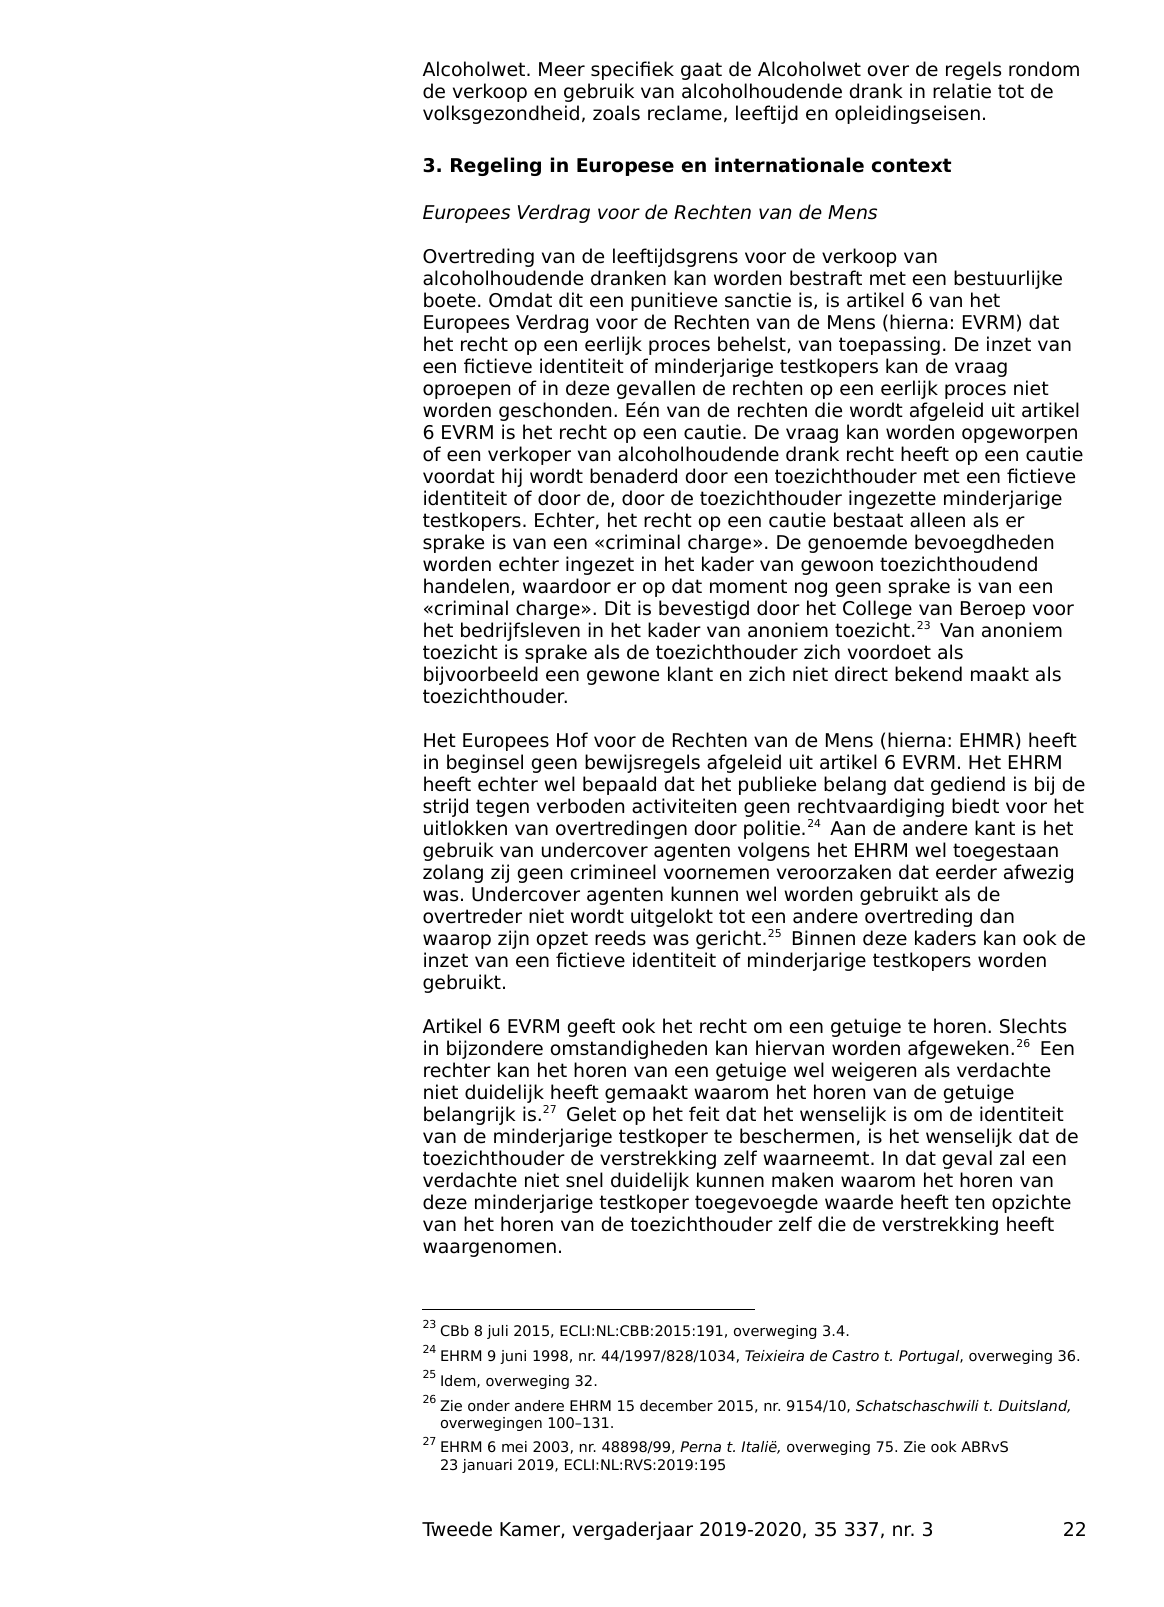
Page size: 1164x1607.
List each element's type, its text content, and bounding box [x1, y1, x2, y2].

text Overtreding van de leeftijdsgrens voor de verkoop van alcoholhoudende dranken kan worden bestraft met een bestuurlijke boete. Omdat dit een punitieve sanctie is, is artikel 6 van het Europees Verdrag voor de Rechten van de Mens (hierna: EVRM) dat het recht op een eerlijk proces behelst, van toepassing. De inzet van een fictieve identiteit of minderjarige testkopers kan de vraag oproepen of in deze gevallen de rechten op een eerlijk proces niet worden geschonden. Eén van de rechten die wordt afgeleid uit artikel 6 EVRM is het recht op een cautie. De vraag kan worden opgeworpen of een verkoper van alcoholhoudende drank recht heeft op een cautie voordat hij wordt benaderd door een toezichthouder met een fictieve identiteit of door de, door de toezichthouder ingezette minderjarige testkopers. Echter, het recht op een cautie bestaat alleen als er sprake is van een «criminal charge». De genoemde bevoegdheden worden echter ingezet in het kader van gewoon toezichthoudend handelen, waardoor er op dat moment nog geen sprake is van een «criminal charge». Dit is bevestigd door het College van Beroep voor het bedrijfsleven in het kader van anoniem toezicht. Van anoniem toezicht is sprake als de toezichthouder zich voordoet als bijvoorbeeld een gewone klant en zich niet direct bekend maakt als toezichthouder. [422, 246, 1087, 708]
text CBb 8 juli 2015, ECLI:NL:CBB:2015:191, overweging 3.4. [422, 1318, 1087, 1341]
subtitle 3. Regeling in Europese en internationale context [422, 155, 1087, 177]
text Alcoholwet. Meer specifiek gaat de Alcoholwet over de regels rondom de verkoop en gebruik van alcoholhoudende drank in relatie tot de volksgezondheid, zoals reclame, leeftijd en opleidingseisen. [422, 59, 1087, 125]
text Idem, overweging 32. [422, 1368, 1087, 1391]
text EHRM 9 juni 1998, nr. 44/1997/828/1034, Teixieira de Castro t. Portugal, overweging 36. [422, 1343, 1087, 1366]
subtitle Europees Verdrag voor de Rechten van de Mens [422, 202, 1087, 224]
text EHRM 6 mei 2003, nr. 48898/99, Perna t. Italië, overweging 75. Zie ook ABRvS 23 januari 2019, ECLI:NL:RVS:2019:195 [422, 1435, 1087, 1474]
text Het Europees Hof voor de Rechten van de Mens (hierna: EHMR) heeft in beginsel geen bewijsregels afgeleid uit artikel 6 EVRM. Het EHRM heeft echter wel bepaald dat het publieke belang dat gediend is bij de strijd tegen verboden activiteiten geen rechtvaardiging biedt voor het uitlokken van overtredingen door politie. Aan de andere kant is het gebruik van undercover agenten volgens het EHRM wel toegestaan zolang zij geen crimineel voornemen veroorzaken dat eerder afwezig was. Undercover agenten kunnen wel worden gebruikt als de overtreder niet wordt uitgelokt tot een andere overtreding dan waarop zijn opzet reeds was gericht. Binnen deze kaders kan ook de inzet van een fictieve identiteit of minderjarige testkopers worden gebruikt. [422, 730, 1087, 994]
text Zie onder andere EHRM 15 december 2015, nr. 9154/10, Schatschaschwili t. Duitsland, overwegingen 100–131. [422, 1393, 1087, 1432]
text Artikel 6 EVRM geeft ook het recht om een getuige te horen. Slechts in bijzondere omstandigheden kan hiervan worden afgeweken. Een rechter kan het horen van een getuige wel weigeren als verdachte niet duidelijk heeft gemaakt waarom het horen van de getuige belangrijk is. Gelet op het feit dat het wenselijk is om de identiteit van de minderjarige testkoper te beschermen, is het wenselijk dat de toezichthouder de verstrekking zelf waarneemt. In dat geval zal een verdachte niet snel duidelijk kunnen maken waarom het horen van deze minderjarige testkoper toegevoegde waarde heeft ten opzichte van het horen van de toezichthouder zelf die de verstrekking heeft waargenomen. [422, 1016, 1087, 1258]
